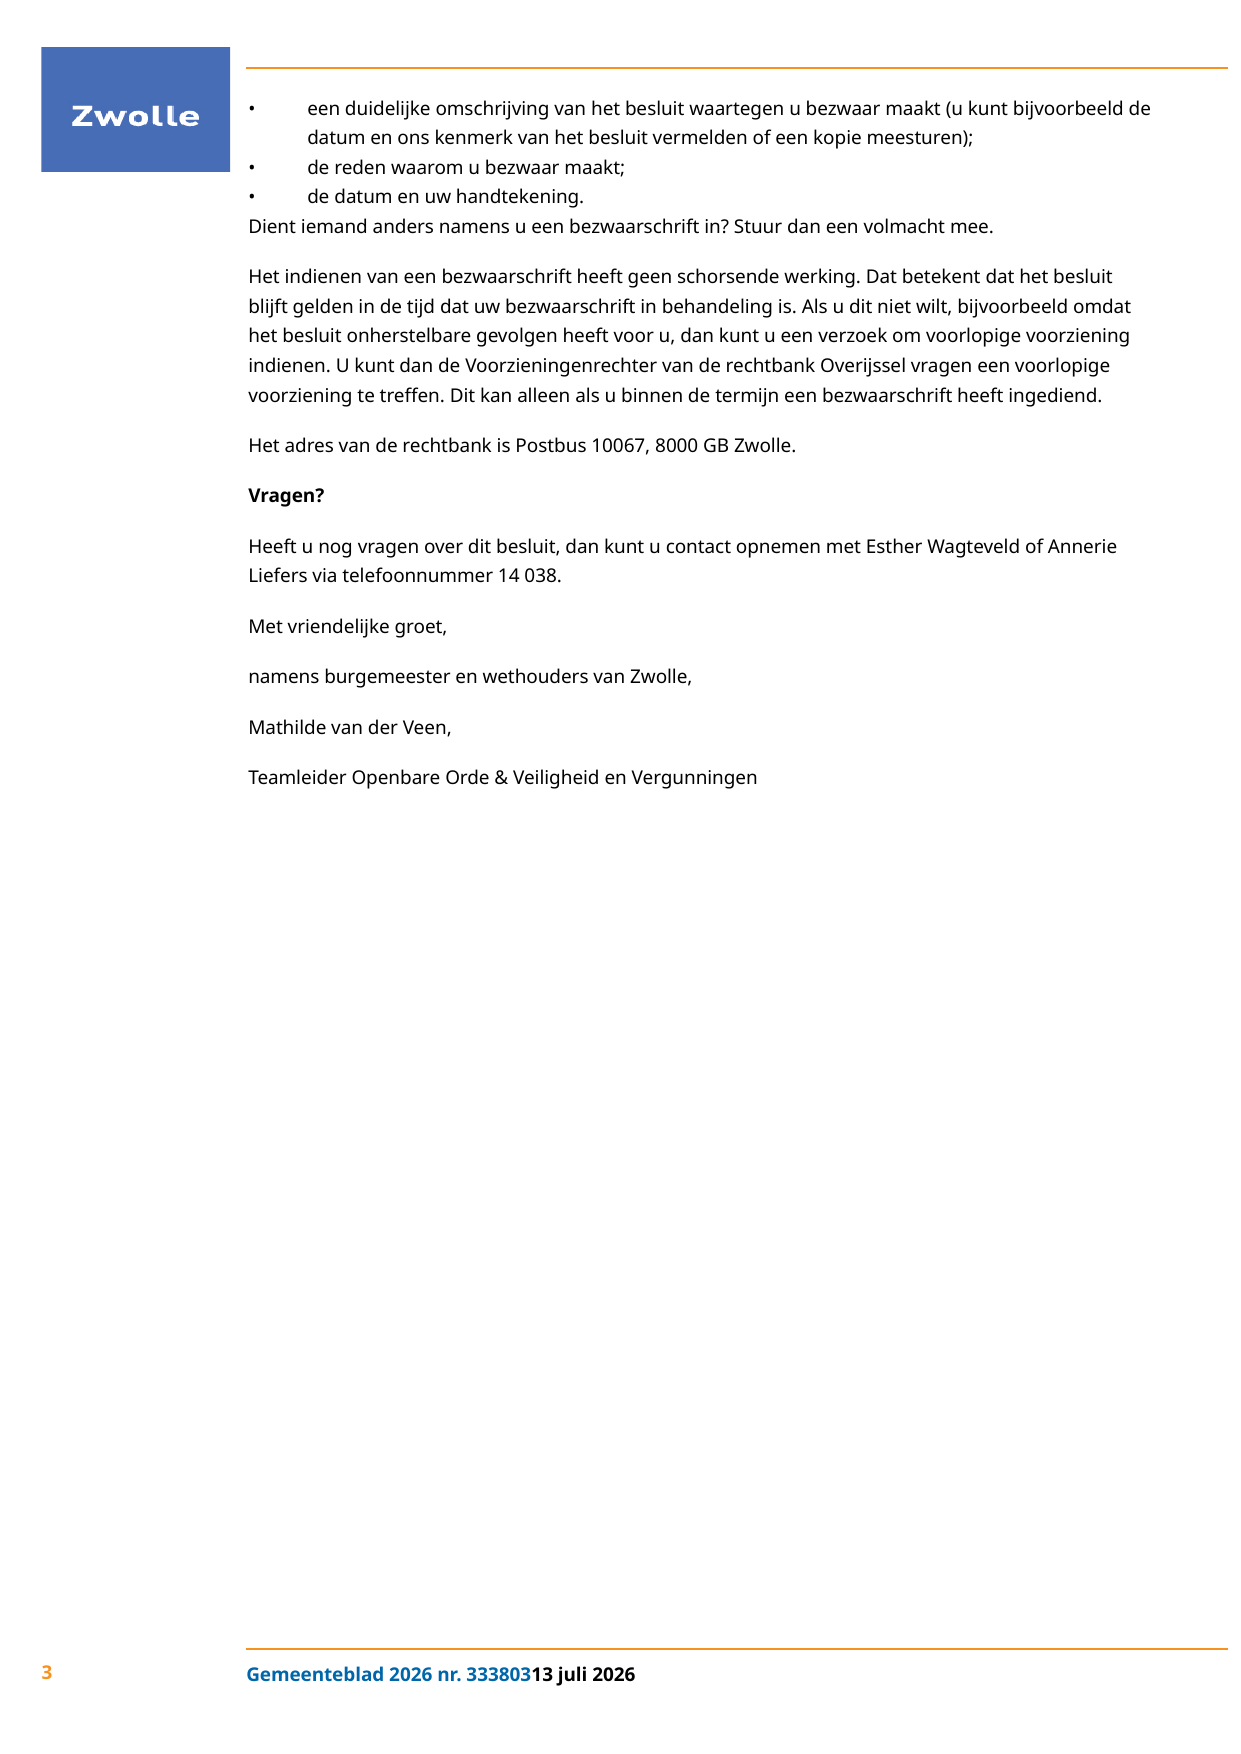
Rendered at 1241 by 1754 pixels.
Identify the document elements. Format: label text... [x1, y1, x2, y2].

list de datum en uw handtekening. [248, 183, 1152, 209]
text Dient iemand anders namens u een bezwaarschrift in? Stuur dan een volmacht mee. [248, 213, 1152, 239]
text Het indienen van een bezwaarschrift heeft geen schorsende werking. Dat betekent dat het besluit blijft gelden in de tijd dat uw bezwaarschrift in behandeling is. Als u dit niet wilt, bijvoorbeeld omdat het besluit onherstelbare gevolgen heeft voor u, dan kunt u een verzoek om voorlopige voorziening indienen. U kunt dan de Voorzieningenrechter van de rechtbank Overijssel vragen een voorlopige voorziening te treffen. Dit kan alleen als u binnen de termijn een bezwaarschrift heeft ingediend. [248, 263, 1152, 408]
text Het adres van de rechtbank is Postbus 10067, 8000 GB Zwolle. [248, 432, 1152, 458]
text Met vriendelijke groet, [248, 613, 1152, 639]
text Mathilde van der Veen, [248, 714, 1152, 740]
picture [41, 47, 231, 172]
text Vragen? [248, 483, 1152, 508]
list de reden waarom u bezwaar maakt; [248, 154, 1152, 180]
text Heeft u nog vragen over dit besluit, dan kunt u contact opnemen met Esther Wagteveld of Annerie Liefers via telefoonnummer 14 038. [248, 533, 1152, 588]
list een duidelijke omschrijving van het besluit waartegen u bezwaar maakt (u kunt bijvoorbeeld de datum en ons kenmerk van het besluit vermelden of een kopie meesturen); [248, 95, 1152, 150]
text Teamleider Openbare Orde & Veiligheid en Vergunningen [248, 764, 1152, 790]
text namens burgemeester en wethouders van Zwolle, [248, 663, 1152, 689]
